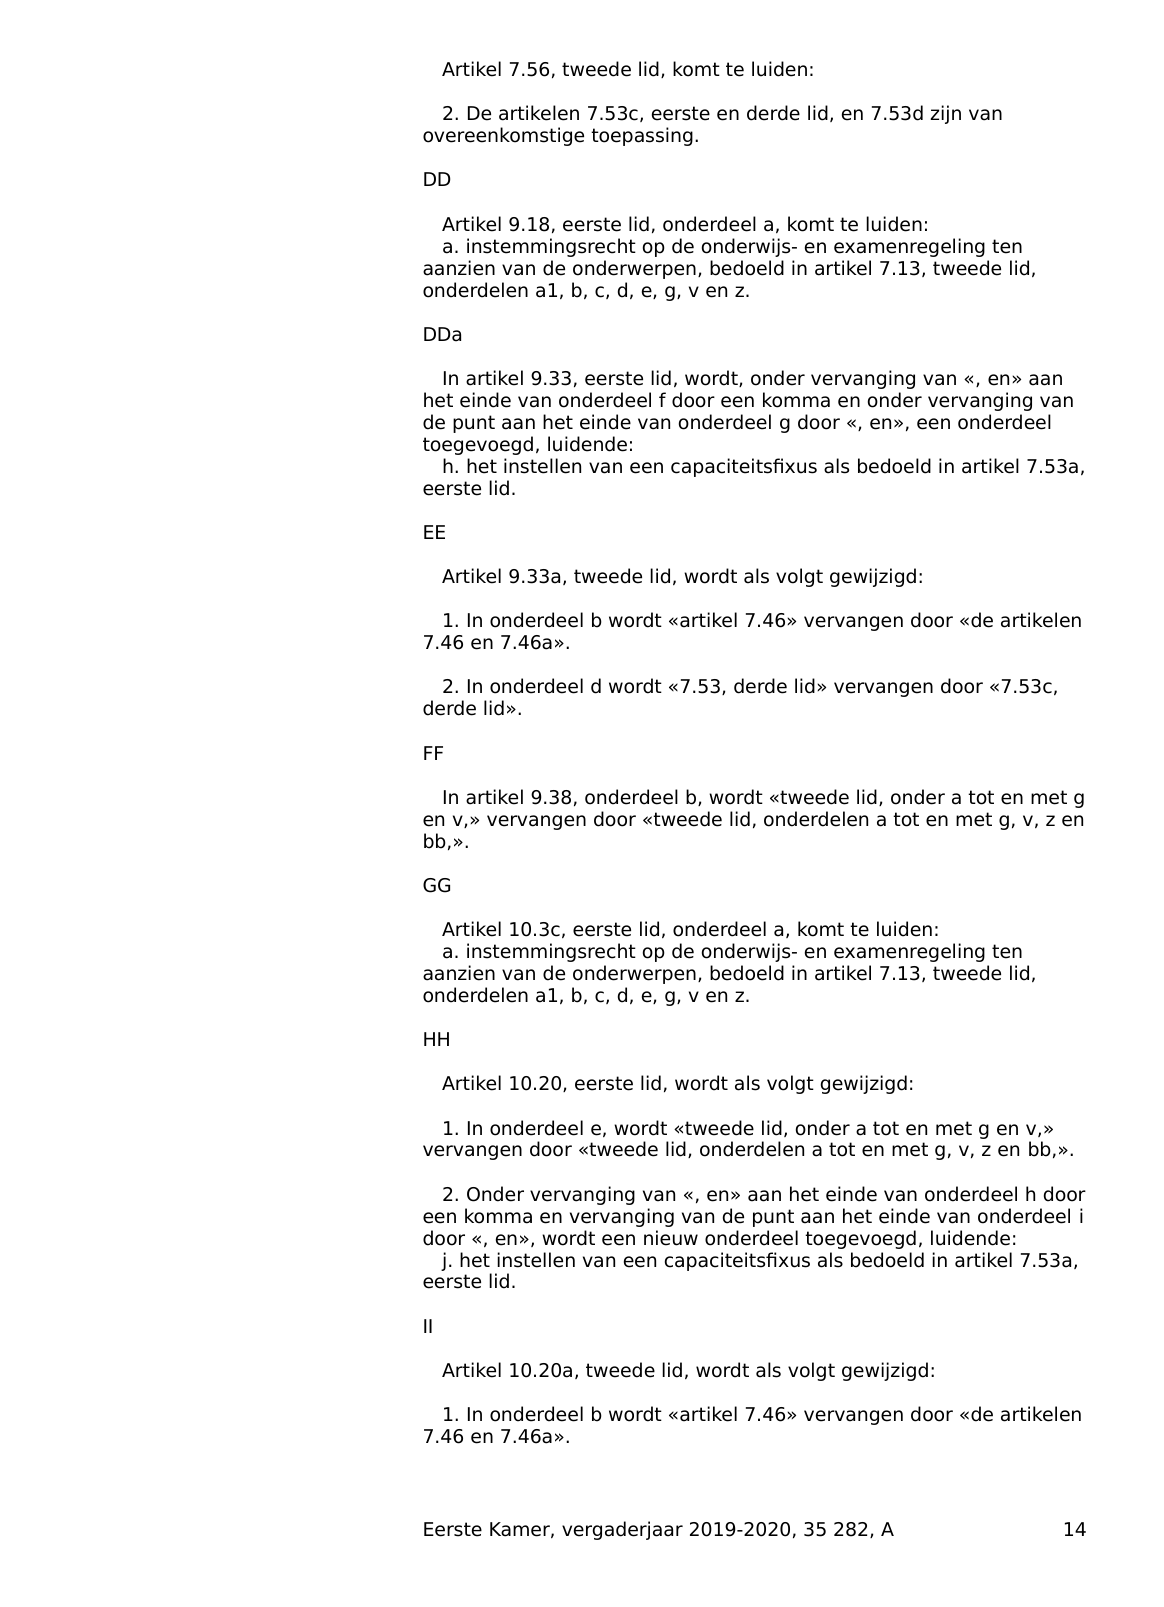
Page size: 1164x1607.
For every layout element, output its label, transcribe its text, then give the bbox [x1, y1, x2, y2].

text In artikel 9.33, eerste lid, wordt, onder vervanging van «, en» aan het einde van onderdeel f door een komma en onder vervanging van de punt aan het einde van onderdeel g door «, en», een onderdeel toegevoegd, luidende: [422, 368, 1087, 456]
text HH [422, 1029, 1087, 1051]
text Artikel 9.18, eerste lid, onderdeel a, komt te luiden: [422, 213, 1087, 236]
text DD [422, 169, 1087, 191]
text Artikel 10.3c, eerste lid, onderdeel a, komt te luiden: [422, 919, 1087, 941]
text 2. Onder vervanging van «, en» aan het einde van onderdeel h door een komma en vervanging van de punt aan het einde van onderdeel i door «, en», wordt een nieuw onderdeel toegevoegd, luidende: [422, 1183, 1087, 1249]
text a. instemmingsrecht op de onderwijs- en examenregeling ten aanzien van de onderwerpen, bedoeld in artikel 7.13, tweede lid, onderdelen a1, b, c, d, e, g, v en z. [422, 236, 1087, 301]
text 2. In onderdeel d wordt «7.53, derde lid» vervangen door «7.53c, derde lid». [422, 676, 1087, 720]
text h. het instellen van een capaciteitsfixus als bedoeld in artikel 7.53a, eerste lid. [422, 456, 1087, 500]
text 1. In onderdeel b wordt «artikel 7.46» vervangen door «de artikelen 7.46 en 7.46a». [422, 1404, 1087, 1448]
text In artikel 9.38, onderdeel b, wordt «tweede lid, onder a tot en met g en v,» vervangen door «tweede lid, onderdelen a tot en met g, v, z en bb,». [422, 787, 1087, 853]
text a. instemmingsrecht op de onderwijs- en examenregeling ten aanzien van de onderwerpen, bedoeld in artikel 7.13, tweede lid, onderdelen a1, b, c, d, e, g, v en z. [422, 941, 1087, 1007]
text Artikel 9.33a, tweede lid, wordt als volgt gewijzigd: [422, 566, 1087, 588]
text GG [422, 875, 1087, 897]
text II [422, 1316, 1087, 1338]
text 1. In onderdeel b wordt «artikel 7.46» vervangen door «de artikelen 7.46 en 7.46a». [422, 610, 1087, 654]
text DDa [422, 324, 1087, 346]
text Artikel 7.56, tweede lid, komt te luiden: [422, 59, 1087, 81]
text j. het instellen van een capaciteitsfixus als bedoeld in artikel 7.53a, eerste lid. [422, 1249, 1087, 1293]
text FF [422, 742, 1087, 764]
text 2. De artikelen 7.53c, eerste en derde lid, en 7.53d zijn van overeenkomstige toepassing. [422, 103, 1087, 147]
text Artikel 10.20a, tweede lid, wordt als volgt gewijzigd: [422, 1360, 1087, 1382]
text 1. In onderdeel e, wordt «tweede lid, onder a tot en met g en v,» vervangen door «tweede lid, onderdelen a tot en met g, v, z en bb,». [422, 1117, 1087, 1161]
text EE [422, 522, 1087, 544]
text Artikel 10.20, eerste lid, wordt als volgt gewijzigd: [422, 1073, 1087, 1095]
